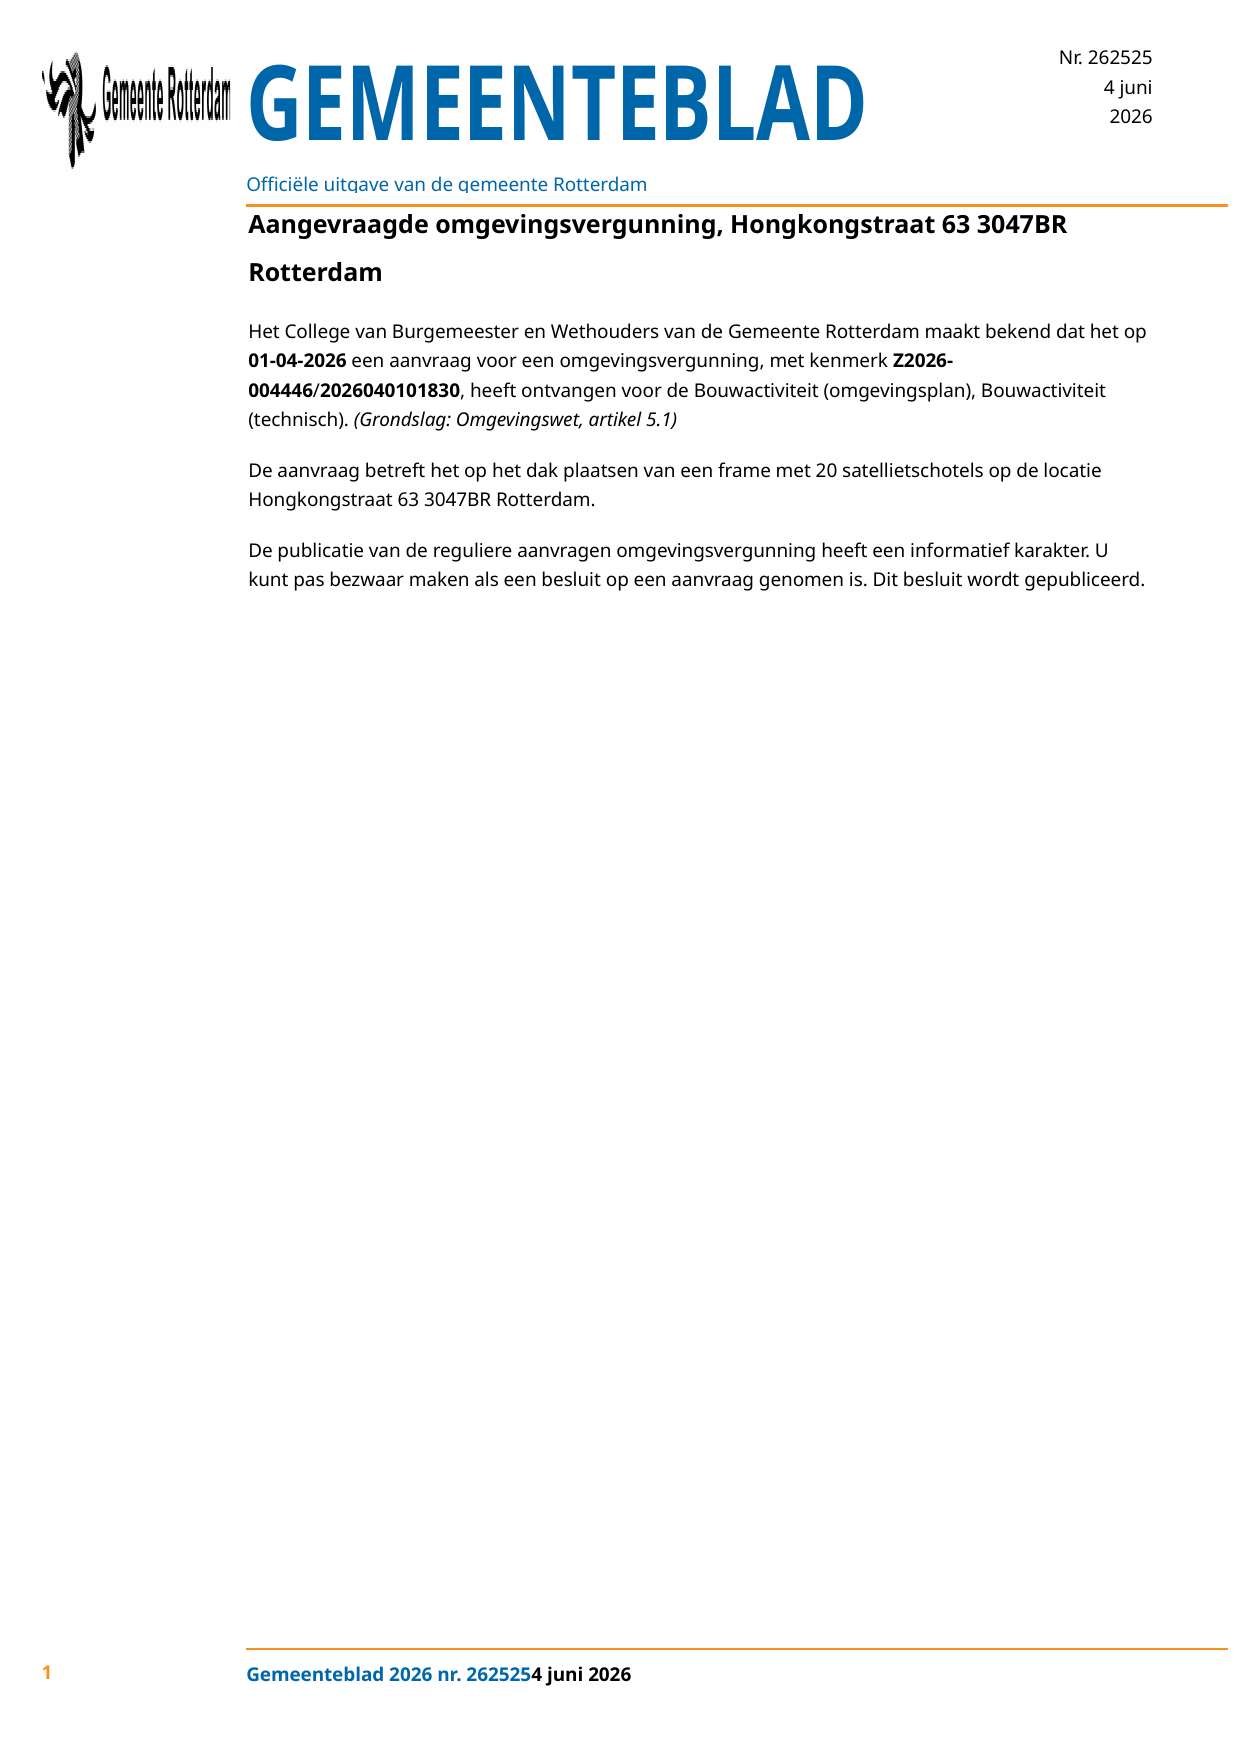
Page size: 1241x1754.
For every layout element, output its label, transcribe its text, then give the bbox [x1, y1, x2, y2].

text Aangevraagde omgevingsvergunning, Hongkongstraat 63 3047BR Rotterdam [248, 207, 1152, 288]
text Het College van Burgemeester en Wethouders van de Gemeente Rotterdam maakt bekend dat het op 01-04-2026 een aanvraag voor een omgevingsvergunning, met kenmerk Z2026-004446/2026040101830, heeft ontvangen voor de Bouwactiviteit (omgevingsplan), Bouwactiviteit (technisch). (Grondslag: Omgevingswet, artikel 5.1) [248, 318, 1152, 432]
text De publicatie van de reguliere aanvragen omgevingsvergunning heeft een informatief karakter. U kunt pas bezwaar maken als een besluit op een aanvraag genomen is. Dit besluit wordt gepubliceerd. [248, 537, 1152, 592]
picture [41, 47, 231, 172]
text De aanvraag betreft het op het dak plaatsen van een frame met 20 satellietschotels op de locatie Hongkongstraat 63 3047BR Rotterdam. [248, 457, 1152, 512]
